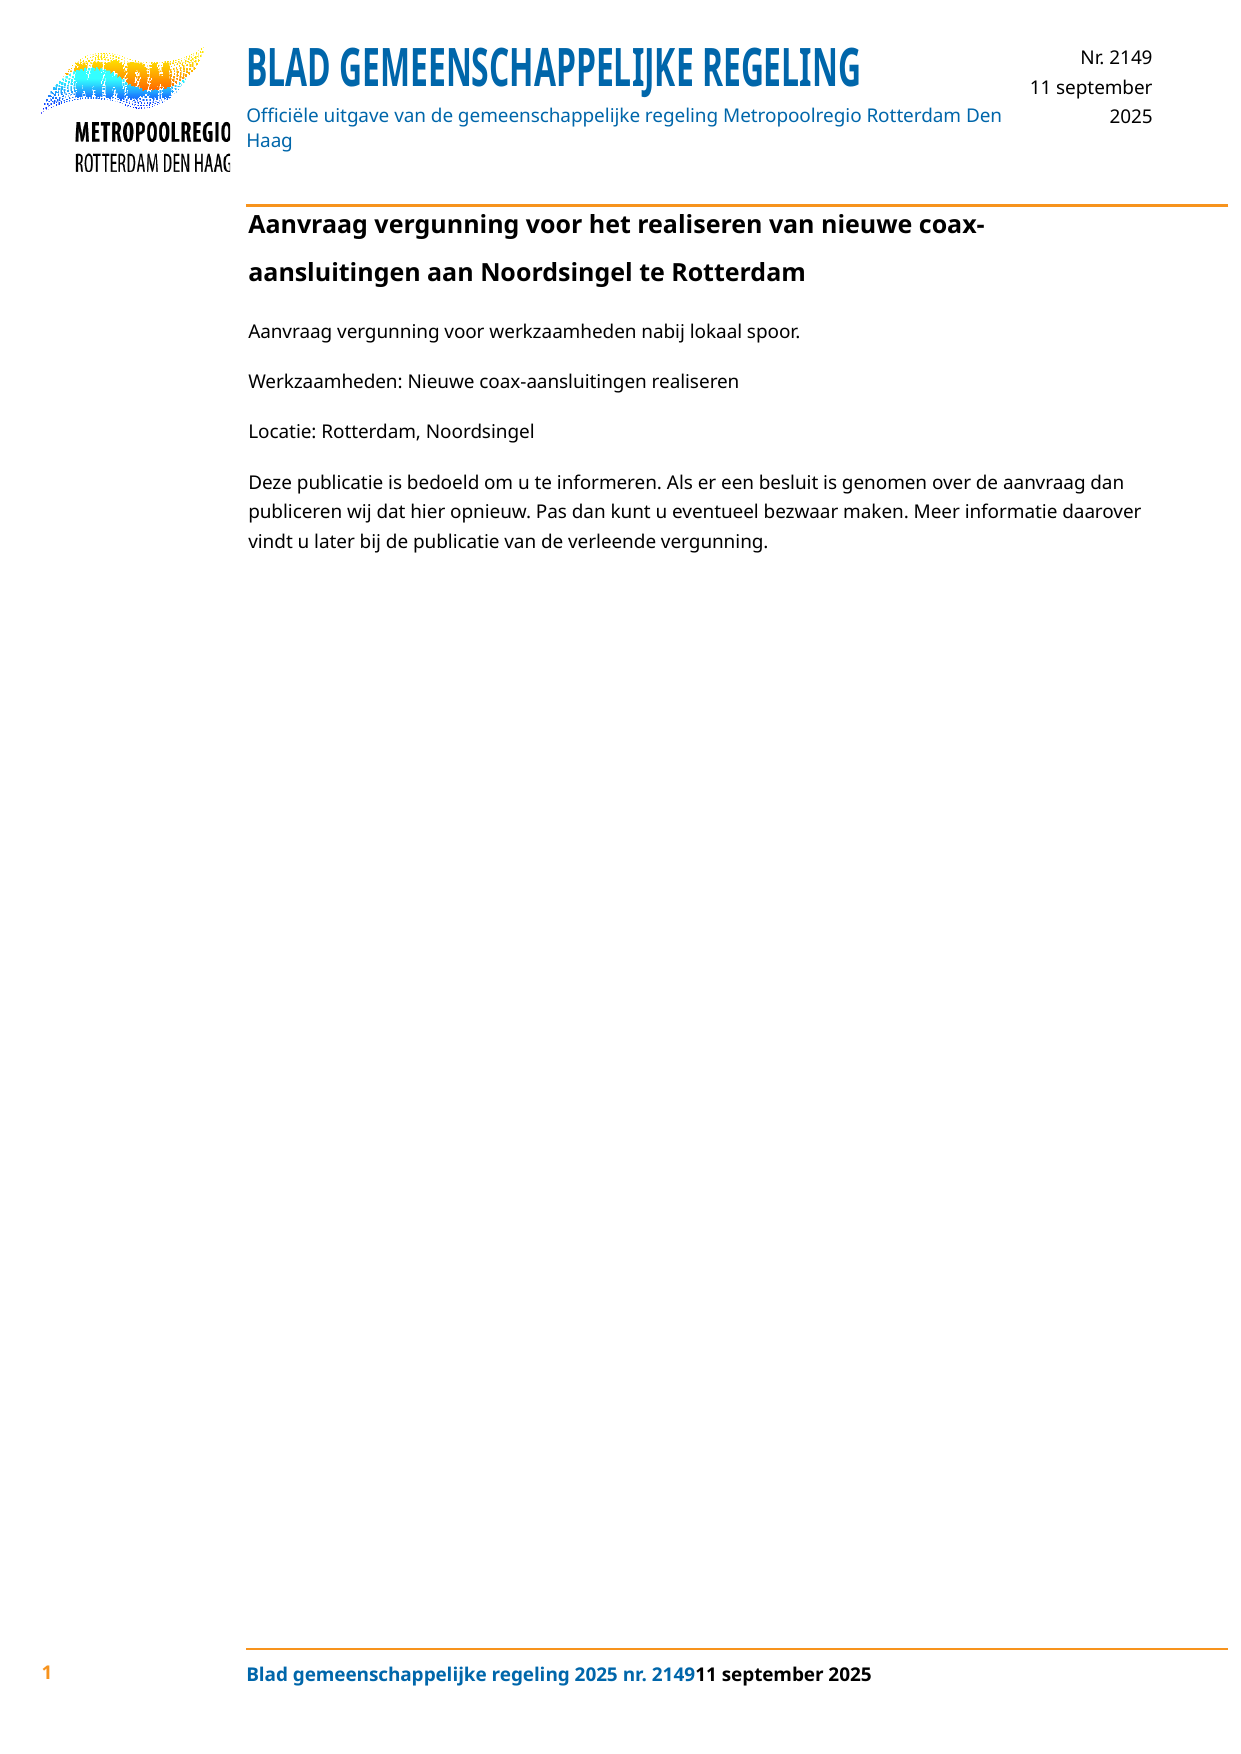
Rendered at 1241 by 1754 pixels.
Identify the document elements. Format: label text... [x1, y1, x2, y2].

text Aanvraag vergunning voor het realiseren van nieuwe coax-aansluitingen aan Noordsingel te Rotterdam [248, 207, 1152, 288]
text Aanvraag vergunning voor werkzaamheden nabij lokaal spoor. [248, 318, 1152, 344]
picture [41, 47, 231, 172]
text Locatie: Rotterdam, Noordsingel [248, 419, 1152, 444]
text Deze publicatie is bedoeld om u te informeren. Als er een besluit is genomen over de aanvraag dan publiceren wij dat hier opnieuw. Pas dan kunt u eventueel bezwaar maken. Meer informatie daarover vindt u later bij de publicatie van de verleende vergunning. [248, 469, 1152, 554]
text Werkzaamheden: Nieuwe coax-aansluitingen realiseren [248, 368, 1152, 394]
